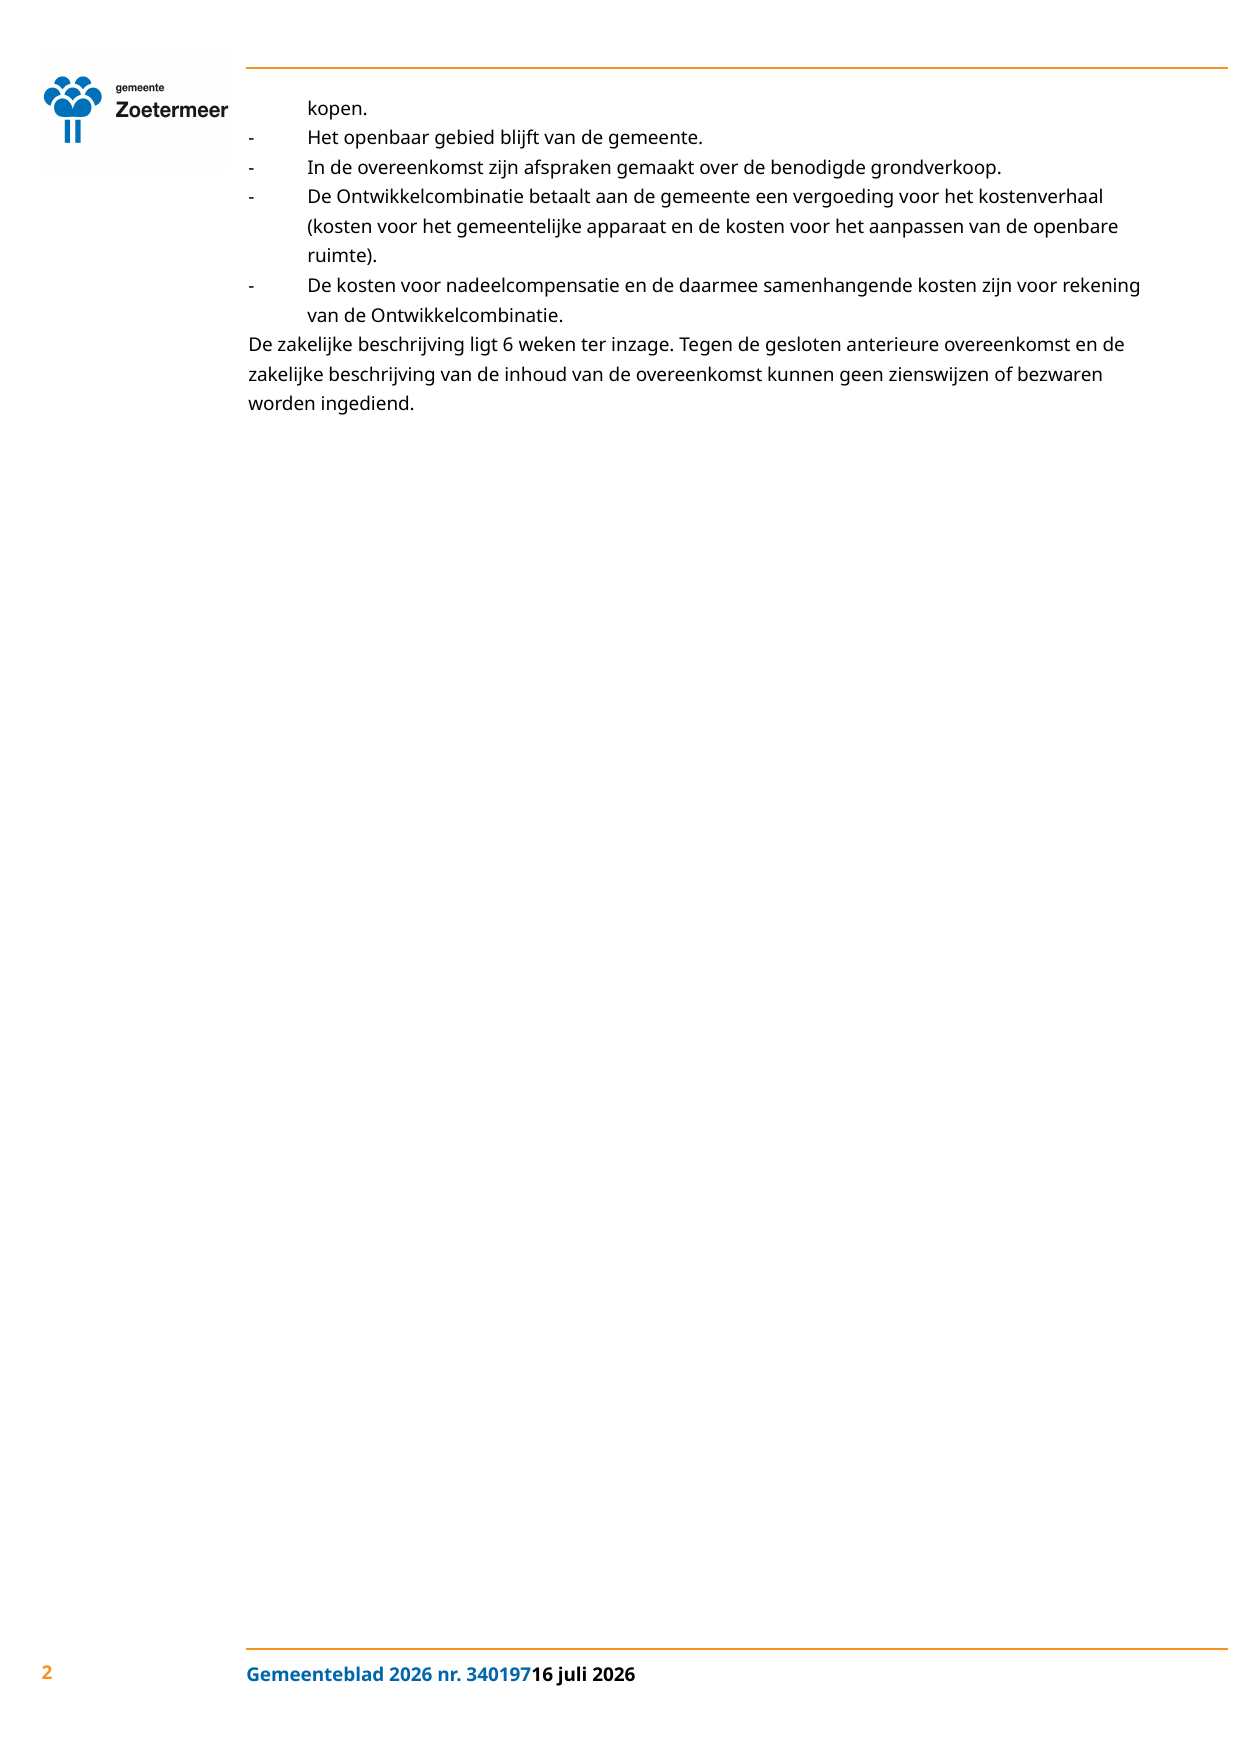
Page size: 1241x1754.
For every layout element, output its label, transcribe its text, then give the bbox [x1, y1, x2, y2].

list De kosten voor nadeelcompensatie en de daarmee samenhangende kosten zijn voor rekening van de Ontwikkelcombinatie. [248, 272, 1152, 328]
list In de overeenkomst zijn afspraken gemaakt over de benodigde grondverkoop. [248, 154, 1152, 180]
list De Ontwikkelcombinatie betaalt aan de gemeente een vergoeding voor het kostenverhaal (kosten voor het gemeentelijke apparaat en de kosten voor het aanpassen van de openbare ruimte). [248, 183, 1152, 268]
list kopen. [248, 95, 1152, 121]
picture [41, 47, 231, 172]
text De zakelijke beschrijving ligt 6 weken ter inzage. Tegen de gesloten anterieure overeenkomst en de zakelijke beschrijving van de inhoud van de overeenkomst kunnen geen zienswijzen of bezwaren worden ingediend. [248, 331, 1152, 416]
list Het openbaar gebied blijft van de gemeente. [248, 124, 1152, 150]
